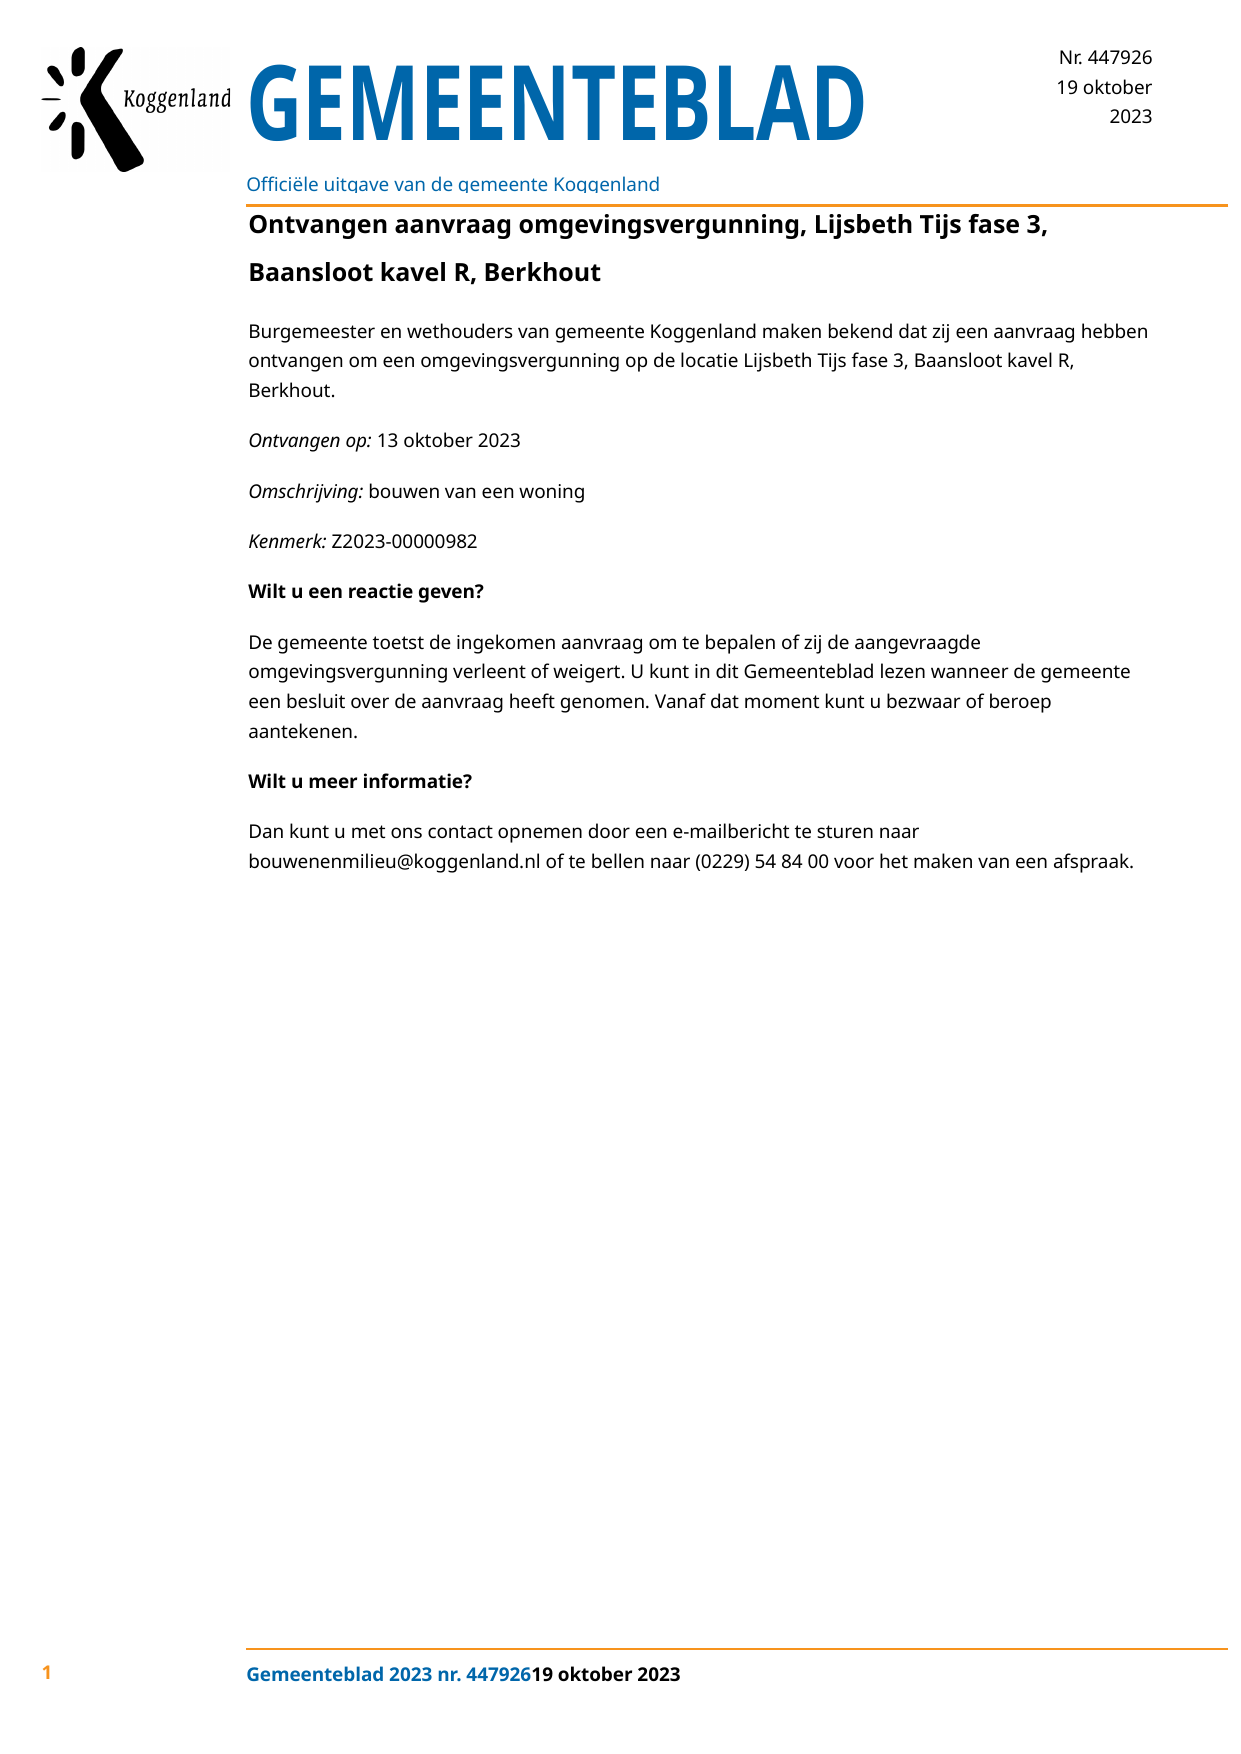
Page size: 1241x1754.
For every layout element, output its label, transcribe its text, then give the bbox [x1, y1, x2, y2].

text Omschrijving: bouwen van een woning [248, 478, 1152, 504]
text Wilt u meer informatie? [248, 768, 1152, 794]
text De gemeente toetst de ingekomen aanvraag om te bepalen of zij de aangevraagde omgevingsvergunning verleent of weigert. U kunt in dit Gemeenteblad lezen wanneer de gemeente een besluit over de aanvraag heeft genomen. Vanaf dat moment kunt u bezwaar of beroep aantekenen. [248, 629, 1152, 744]
text Ontvangen aanvraag omgevingsvergunning, Lijsbeth Tijs fase 3, Baansloot kavel R, Berkhout [248, 207, 1152, 288]
text Kenmerk: Z2023-00000982 [248, 528, 1152, 554]
text Burgemeester en wethouders van gemeente Koggenland maken bekend dat zij een aanvraag hebben ontvangen om een omgevingsvergunning op de locatie Lijsbeth Tijs fase 3, Baansloot kavel R, Berkhout. [248, 318, 1152, 403]
text Ontvangen op: 13 oktober 2023 [248, 427, 1152, 453]
text Wilt u een reactie geven? [248, 579, 1152, 604]
text Dan kunt u met ons contact opnemen door een e-mailbericht te sturen naar bouwenenmilieu@koggenland.nl of te bellen naar (0229) 54 84 00 voor het maken van een afspraak. [248, 819, 1152, 874]
picture [41, 47, 231, 172]
